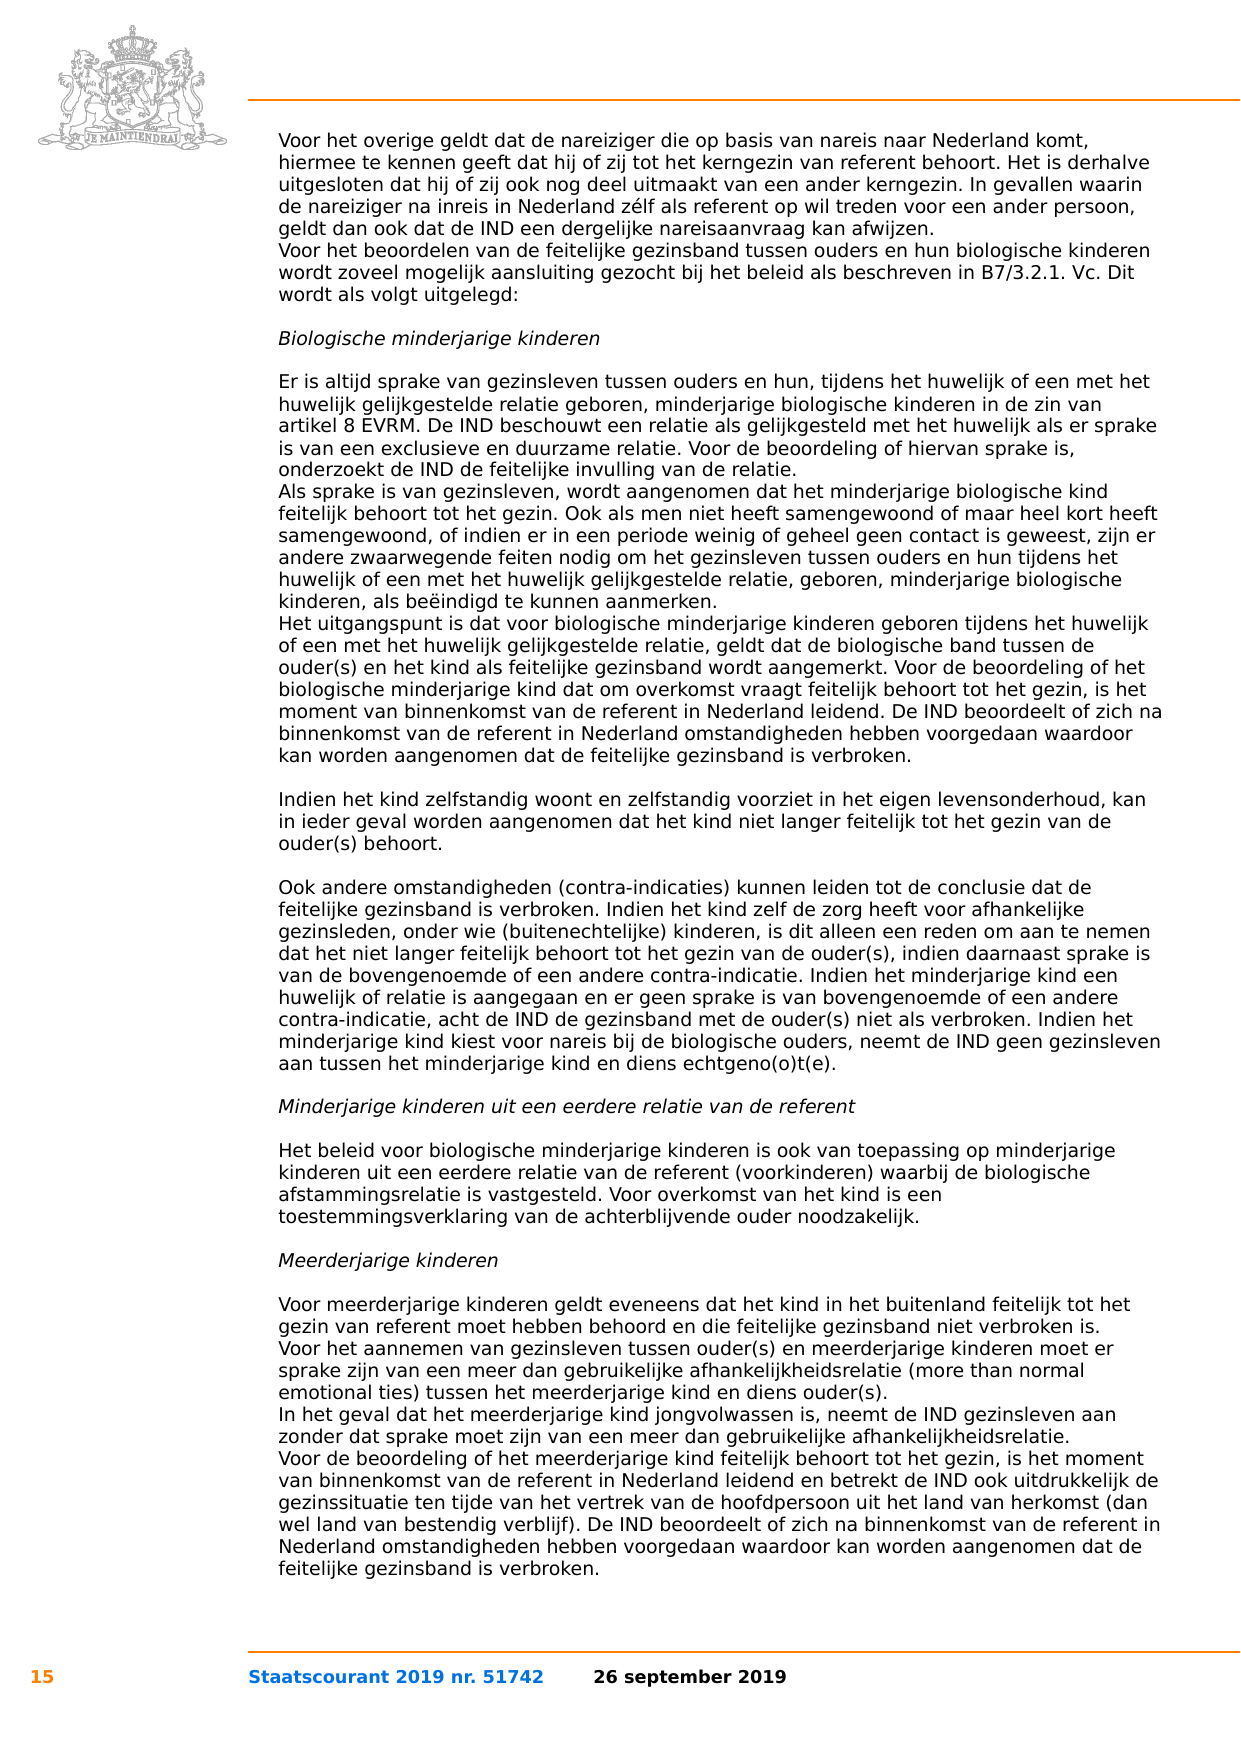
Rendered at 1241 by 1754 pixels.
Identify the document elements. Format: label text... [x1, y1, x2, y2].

text Het beleid voor biologische minderjarige kinderen is ook van toepassing op minderjarige kinderen uit een eerdere relatie van de referent (voorkinderen) waarbij de biologische afstammingsrelatie is vastgesteld. Voor overkomst van het kind is een toestemmingsverklaring van de achterblijvende ouder noodzakelijk. [278, 1140, 1163, 1228]
text Ook andere omstandigheden (contra-indicaties) kunnen leiden tot de conclusie dat de feitelijke gezinsband is verbroken. Indien het kind zelf de zorg heeft voor afhankelijke gezinsleden, onder wie (buitenechtelijke) kinderen, is dit alleen een reden om aan te nemen dat het niet langer feitelijk behoort tot het gezin van de ouder(s), indien daarnaast sprake is van de bovengenoemde of een andere contra-indicatie. Indien het minderjarige kind een huwelijk of relatie is aangegaan en er geen sprake is van bovengenoemde of een andere contra-indicatie, acht de IND de gezinsband met de ouder(s) niet als verbroken. Indien het minderjarige kind kiest voor nareis bij de biologische ouders, neemt de IND geen gezinsleven aan tussen het minderjarige kind en diens echtgeno(o)t(e). [278, 877, 1163, 1074]
subtitle Meerderjarige kinderen [278, 1250, 1163, 1272]
subtitle Biologische minderjarige kinderen [278, 328, 1163, 349]
picture [38, 25, 227, 150]
text In het geval dat het meerderjarige kind jongvolwassen is, neemt de IND gezinsleven aan zonder dat sprake moet zijn van een meer dan gebruikelijke afhankelijkheidsrelatie. [278, 1404, 1163, 1448]
text Voor het beoordelen van de feitelijke gezinsband tussen ouders en hun biologische kinderen wordt zoveel mogelijk aansluiting gezocht bij het beleid als beschreven in B7/3.2.1. Vc. Dit wordt als volgt uitgelegd: [278, 240, 1163, 306]
text Het uitgangspunt is dat voor biologische minderjarige kinderen geboren tijdens het huwelijk of een met het huwelijk gelijkgestelde relatie, geldt dat de biologische band tussen de ouder(s) en het kind als feitelijke gezinsband wordt aangemerkt. Voor de beoordeling of het biologische minderjarige kind dat om overkomst vraagt feitelijk behoort tot het gezin, is het moment van binnenkomst van de referent in Nederland leidend. De IND beoordeelt of zich na binnenkomst van de referent in Nederland omstandigheden hebben voorgedaan waardoor kan worden aangenomen dat de feitelijke gezinsband is verbroken. [278, 613, 1163, 767]
subtitle Minderjarige kinderen uit een eerdere relatie van de referent [278, 1096, 1163, 1118]
text Voor meerderjarige kinderen geldt eveneens dat het kind in het buitenland feitelijk tot het gezin van referent moet hebben behoord en die feitelijke gezinsband niet verbroken is. [278, 1294, 1163, 1338]
text Er is altijd sprake van gezinsleven tussen ouders en hun, tijdens het huwelijk of een met het huwelijk gelijkgestelde relatie geboren, minderjarige biologische kinderen in de zin van artikel 8 EVRM. De IND beschouwt een relatie als gelijkgesteld met het huwelijk als er sprake is van een exclusieve en duurzame relatie. Voor de beoordeling of hiervan sprake is, onderzoekt de IND de feitelijke invulling van de relatie. [278, 371, 1163, 481]
text Voor het aannemen van gezinsleven tussen ouder(s) en meerderjarige kinderen moet er sprake zijn van een meer dan gebruikelijke afhankelijkheidsrelatie (more than normal emotional ties) tussen het meerderjarige kind en diens ouder(s). [278, 1338, 1163, 1404]
text Voor het overige geldt dat de nareiziger die op basis van nareis naar Nederland komt, hiermee te kennen geeft dat hij of zij tot het kerngezin van referent behoort. Het is derhalve uitgesloten dat hij of zij ook nog deel uitmaakt van een ander kerngezin. In gevallen waarin de nareiziger na inreis in Nederland zélf als referent op wil treden voor een ander persoon, geldt dan ook dat de IND een dergelijke nareisaanvraag kan afwijzen. [278, 130, 1163, 240]
text Indien het kind zelfstandig woont en zelfstandig voorziet in het eigen levensonderhoud, kan in ieder geval worden aangenomen dat het kind niet langer feitelijk tot het gezin van de ouder(s) behoort. [278, 789, 1163, 855]
text Voor de beoordeling of het meerderjarige kind feitelijk behoort tot het gezin, is het moment van binnenkomst van de referent in Nederland leidend en betrekt de IND ook uitdrukkelijk de gezinssituatie ten tijde van het vertrek van de hoofdpersoon uit het land van herkomst (dan wel land van bestendig verblijf). De IND beoordeelt of zich na binnenkomst van de referent in Nederland omstandigheden hebben voorgedaan waardoor kan worden aangenomen dat de feitelijke gezinsband is verbroken. [278, 1448, 1163, 1580]
text Als sprake is van gezinsleven, wordt aangenomen dat het minderjarige biologische kind feitelijk behoort tot het gezin. Ook als men niet heeft samengewoond of maar heel kort heeft samengewoond, of indien er in een periode weinig of geheel geen contact is geweest, zijn er andere zwaarwegende feiten nodig om het gezinsleven tussen ouders en hun tijdens het huwelijk of een met het huwelijk gelijkgestelde relatie, geboren, minderjarige biologische kinderen, als beëindigd te kunnen aanmerken. [278, 481, 1163, 613]
